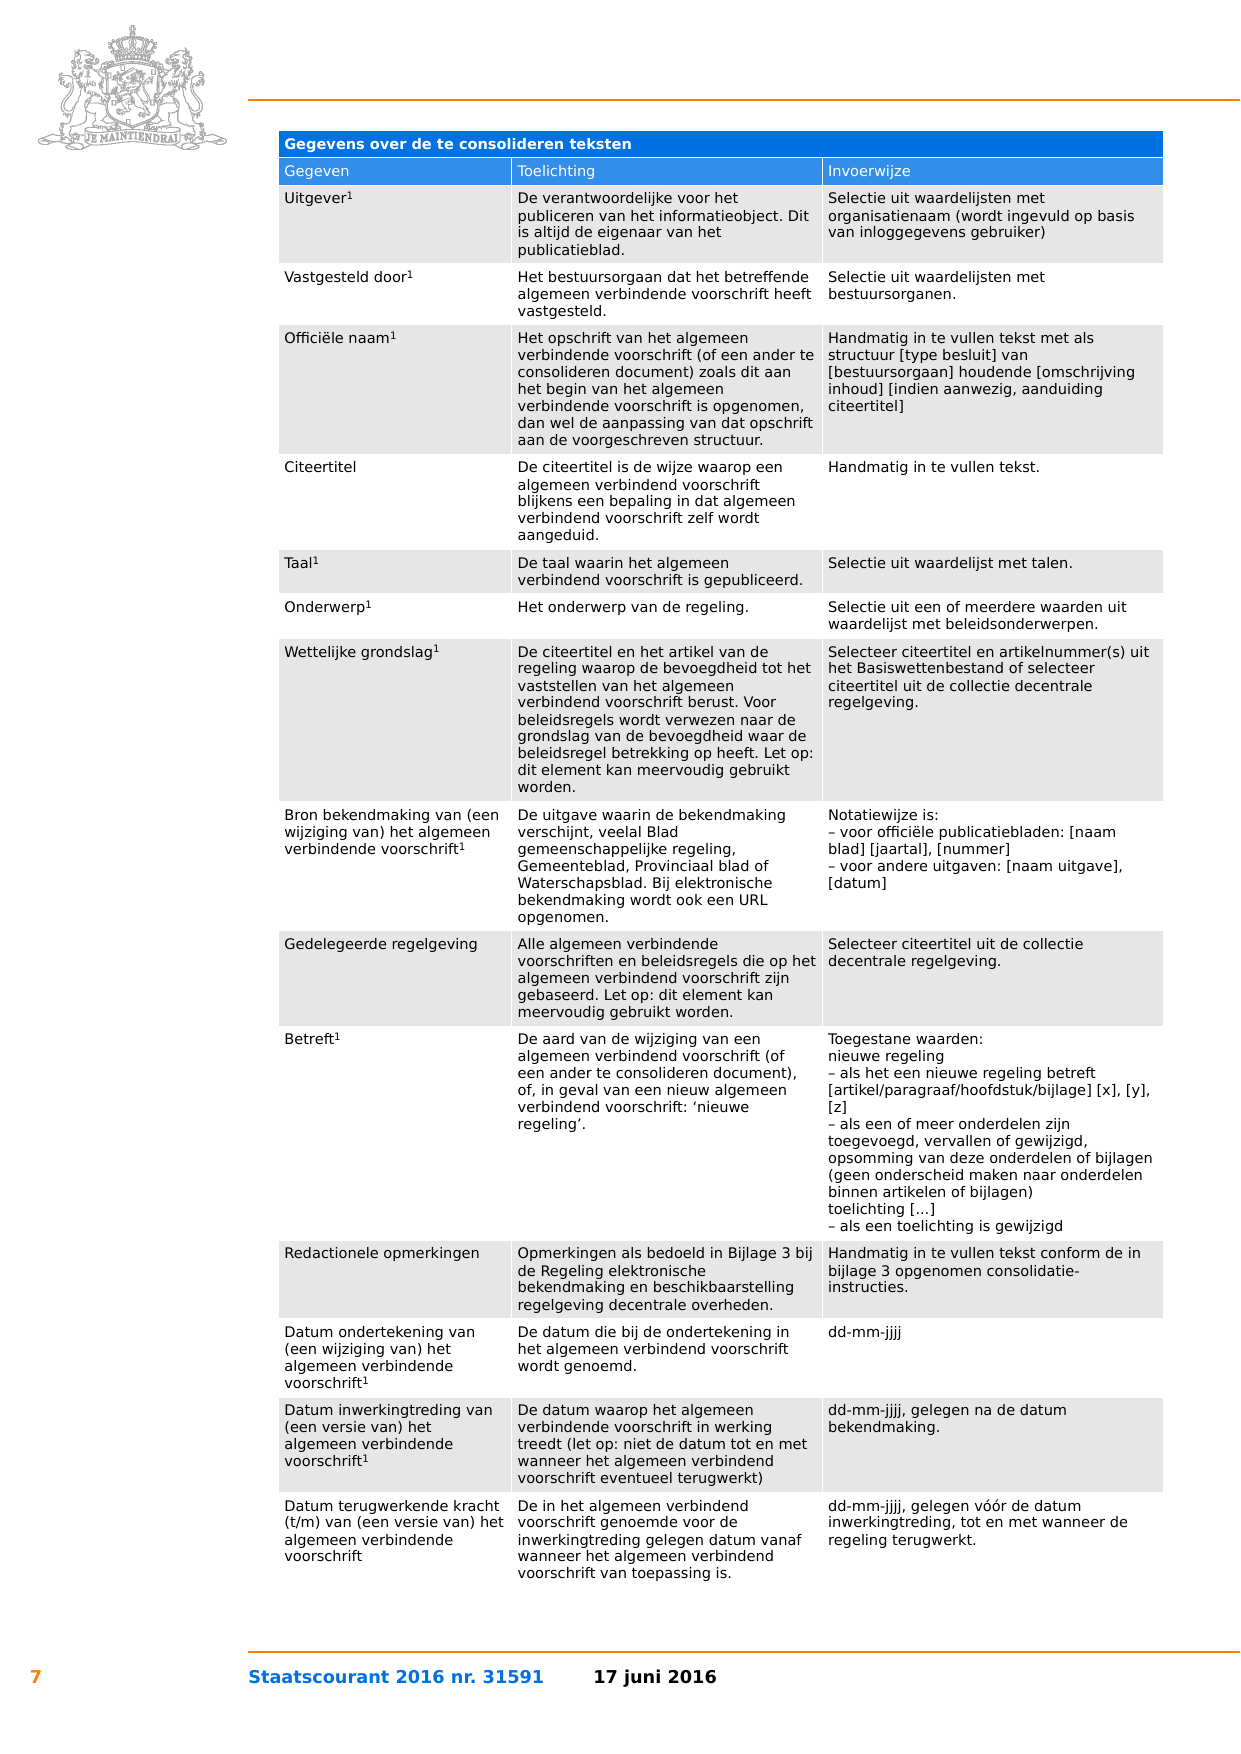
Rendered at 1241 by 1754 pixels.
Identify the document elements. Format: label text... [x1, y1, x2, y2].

table_cell Gedelegeerde regelgeving [279, 931, 511, 1026]
table_cell Wettelijke grondslag1 [279, 639, 511, 801]
table_cell dd-mm-jjjj, gelegen vóór de datum inwerkingtreding, tot en met wanneer de regeling terugwerkt. [823, 1493, 1163, 1587]
table_cell De taal waarin het algemeen verbindend voorschrift is gepubliceerd. [512, 550, 822, 593]
table_cell De aard van de wijziging van een algemeen verbindend voorschrift (of een ander te consolideren document), of, in geval van een nieuw algemeen verbindend voorschrift: ‘nieuwe regeling’. [512, 1027, 822, 1240]
table_cell Bron bekendmaking van (een wijziging van) het algemeen verbindende voorschrift1 [279, 802, 511, 930]
table_cell Het bestuursorgaan dat het betreffende algemeen verbindende voorschrift heeft vastgesteld. [512, 264, 822, 324]
table_cell Selectie uit waardelijsten met organisatienaam (wordt ingevuld op basis van inloggegevens gebruiker) [823, 186, 1163, 263]
table_cell Taal1 [279, 550, 511, 593]
table_cell De in het algemeen verbindend voorschrift genoemde voor de inwerkingtreding gelegen datum vanaf wanneer het algemeen verbindend voorschrift van toepassing is. [512, 1493, 822, 1587]
table_cell Opmerkingen als bedoeld in Bijlage 3 bij de Regeling elektronische bekendmaking en beschikbaarstelling regelgeving decentrale overheden. [512, 1241, 822, 1318]
table_cell De citeertitel en het artikel van de regeling waarop de bevoegdheid tot het vaststellen van het algemeen verbindend voorschrift berust. Voor beleidsregels wordt verwezen naar de grondslag van de bevoegdheid waar de beleidsregel betrekking op heeft. Let op: dit element kan meervoudig gebruikt worden. [512, 639, 822, 801]
table_cell Selectie uit een of meerdere waarden uit waardelijst met beleidsonderwerpen. [823, 594, 1163, 638]
table_cell Selectie uit waardelijsten met bestuursorganen. [823, 264, 1163, 324]
table_cell Het opschrift van het algemeen verbindende voorschrift (of een ander te consolideren document) zoals dit aan het begin van het algemeen verbindende voorschrift is opgenomen, dan wel de aanpassing van dat opschrift aan de voorgeschreven structuur. [512, 325, 822, 454]
table_cell Redactionele opmerkingen [279, 1241, 511, 1318]
table_cell Handmatig in te vullen tekst met als structuur [type besluit] van [bestuursorgaan] houdende [omschrijving inhoud] [indien aanwezig, aanduiding citeertitel] [823, 325, 1163, 454]
table_cell De datum waarop het algemeen verbindende voorschrift in werking treedt (let op: niet de datum tot en met wanneer het algemeen verbindend voorschrift eventueel terugwerkt) [512, 1398, 822, 1492]
table_cell Selecteer citeertitel en artikelnummer(s) uit het Basiswettenbestand of selecteer citeertitel uit de collectie decentrale regelgeving. [823, 639, 1163, 801]
table_cell Datum terugwerkende kracht (t/m) van (een versie van) het algemeen verbindende voorschrift [279, 1493, 511, 1587]
table_cell Notatiewijze is: – voor officiële publicatiebladen: [naam blad] [jaartal], [nummer] – voor andere uitgaven: [naam uitgave], [datum] [823, 802, 1163, 930]
table_cell Datum inwerkingtreding van (een versie van) het algemeen verbindende voorschrift1 [279, 1398, 511, 1492]
table_cell Gegeven [279, 158, 511, 185]
table_cell De verantwoordelijke voor het publiceren van het informatieobject. Dit is altijd de eigenaar van het publicatieblad. [512, 186, 822, 263]
table_cell Het onderwerp van de regeling. [512, 594, 822, 638]
table_cell De uitgave waarin de bekendmaking verschijnt, veelal Blad gemeenschappelijke regeling, Gemeenteblad, Provinciaal blad of Waterschapsblad. Bij elektronische bekendmaking wordt ook een URL opgenomen. [512, 802, 822, 930]
table_cell De citeertitel is de wijze waarop een algemeen verbindend voorschrift blijkens een bepaling in dat algemeen verbindend voorschrift zelf wordt aangeduid. [512, 455, 822, 549]
table_cell Alle algemeen verbindende voorschriften en beleidsregels die op het algemeen verbindend voorschrift zijn gebaseerd. Let op: dit element kan meervoudig gebruikt worden. [512, 931, 822, 1026]
table_cell Toegestane waarden: nieuwe regeling – als het een nieuwe regeling betreft [artikel/paragraaf/hoofdstuk/bijlage] [x], [y], [z] – als een of meer onderdelen zijn toegevoegd, vervallen of gewijzigd, opsomming van deze onderdelen of bijlagen (geen onderscheid maken naar onderdelen binnen artikelen of bijlagen) toelichting [...] – als een toelichting is gewijzigd [823, 1027, 1163, 1240]
table_cell Betreft1 [279, 1027, 511, 1240]
picture [38, 25, 227, 150]
table_header Gegevens over de te consolideren teksten [279, 131, 1163, 157]
table_cell De datum die bij de ondertekening in het algemeen verbindend voorschrift wordt genoemd. [512, 1319, 822, 1396]
table_cell Handmatig in te vullen tekst conform de in bijlage 3 opgenomen consolidatie-instructies. [823, 1241, 1163, 1318]
table_cell dd-mm-jjjj [823, 1319, 1163, 1396]
table_cell Datum ondertekening van (een wijziging van) het algemeen verbindende voorschrift1 [279, 1319, 511, 1396]
table_cell Vastgesteld door1 [279, 264, 511, 324]
table_cell Toelichting [512, 158, 822, 185]
table_cell Officiële naam1 [279, 325, 511, 454]
table_cell Handmatig in te vullen tekst. [823, 455, 1163, 549]
table_cell Citeertitel [279, 455, 511, 549]
table_cell dd-mm-jjjj, gelegen na de datum bekendmaking. [823, 1398, 1163, 1492]
table_cell Onderwerp1 [279, 594, 511, 638]
table_cell Selecteer citeertitel uit de collectie decentrale regelgeving. [823, 931, 1163, 1026]
table_cell Uitgever1 [279, 186, 511, 263]
table_cell Invoerwijze [823, 158, 1163, 185]
table_cell Selectie uit waardelijst met talen. [823, 550, 1163, 593]
